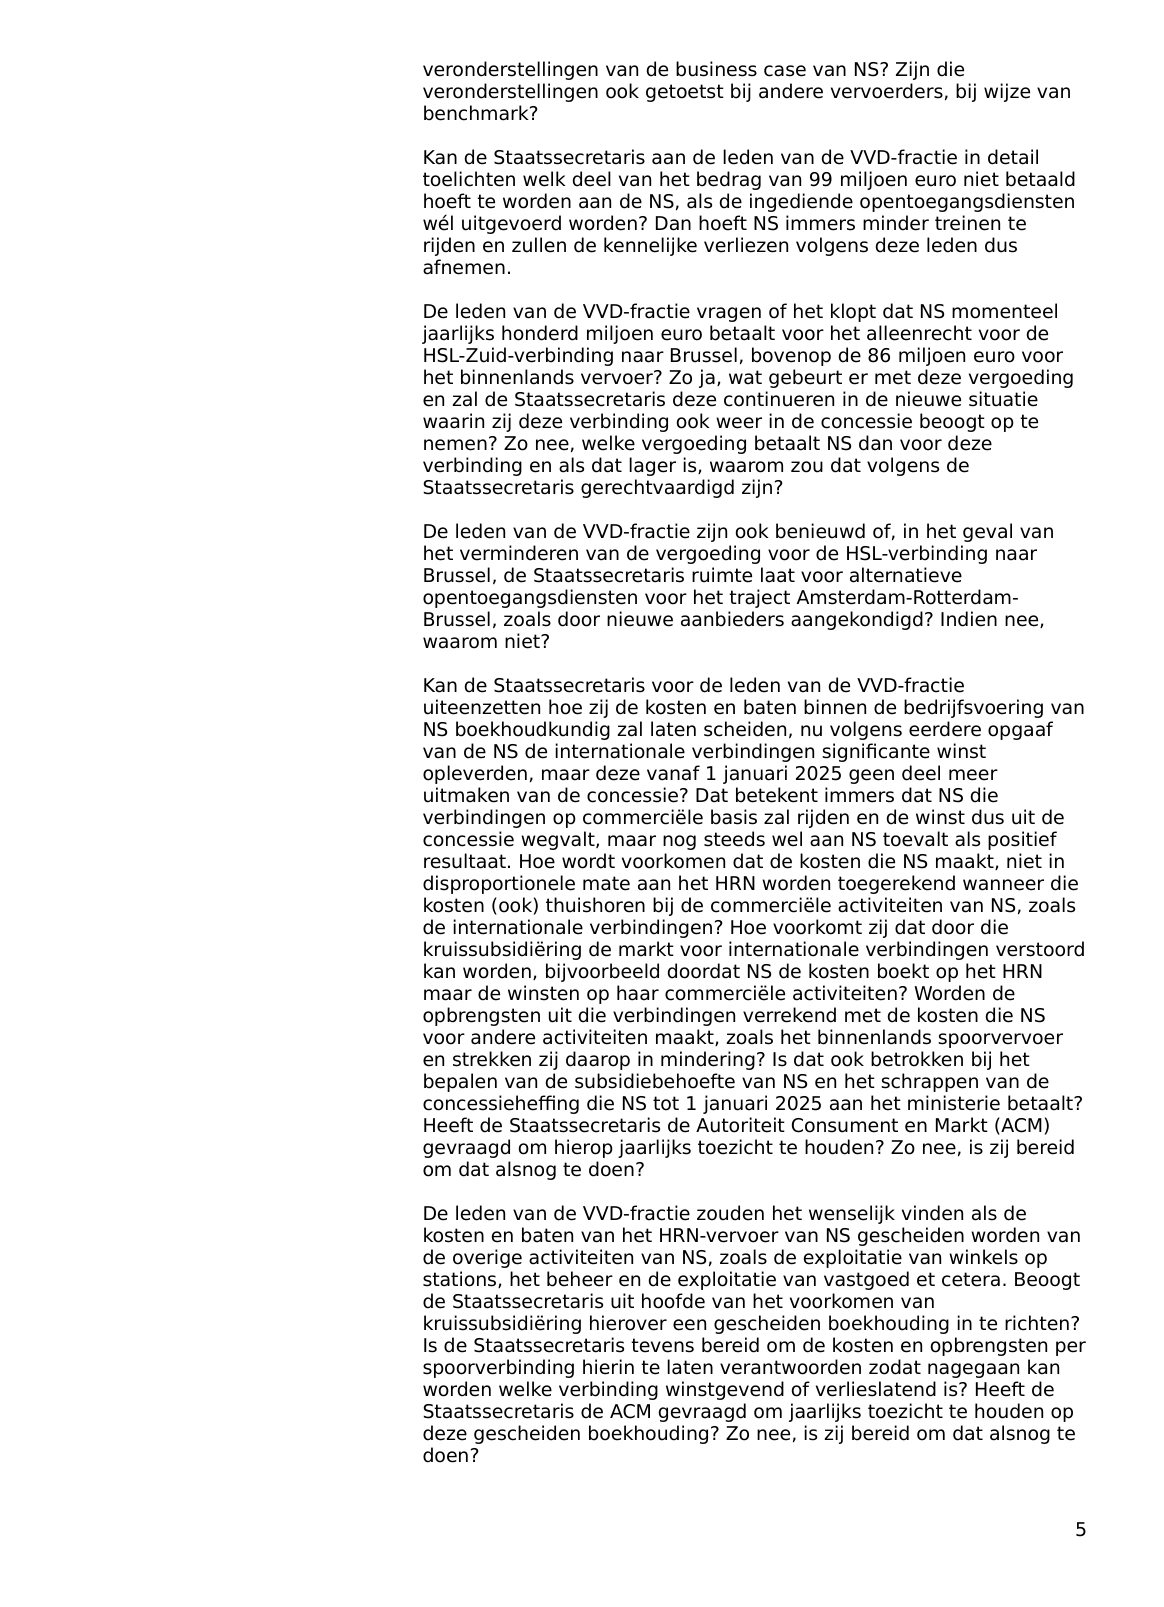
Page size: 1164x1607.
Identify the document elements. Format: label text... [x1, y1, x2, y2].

text veronderstellingen van de business case van NS? Zijn die veronderstellingen ook getoetst bij andere vervoerders, bij wijze van benchmark? [422, 59, 1087, 125]
text Kan de Staatssecretaris aan de leden van de VVD-fractie in detail toelichten welk deel van het bedrag van 99 miljoen euro niet betaald hoeft te worden aan de NS, als de ingediende opentoegangsdiensten wél uitgevoerd worden? Dan hoeft NS immers minder treinen te rijden en zullen de kennelijke verliezen volgens deze leden dus afnemen. [422, 147, 1087, 279]
text De leden van de VVD-fractie vragen of het klopt dat NS momenteel jaarlijks honderd miljoen euro betaalt voor het alleenrecht voor de HSL-Zuid-verbinding naar Brussel, bovenop de 86 miljoen euro voor het binnenlands vervoer? Zo ja, wat gebeurt er met deze vergoeding en zal de Staatssecretaris deze continueren in de nieuwe situatie waarin zij deze verbinding ook weer in de concessie beoogt op te nemen? Zo nee, welke vergoeding betaalt NS dan voor deze verbinding en als dat lager is, waarom zou dat volgens de Staatssecretaris gerechtvaardigd zijn? [422, 301, 1087, 499]
text De leden van de VVD-fractie zijn ook benieuwd of, in het geval van het verminderen van de vergoeding voor de HSL-verbinding naar Brussel, de Staatssecretaris ruimte laat voor alternatieve opentoegangsdiensten voor het traject Amsterdam-Rotterdam-Brussel, zoals door nieuwe aanbieders aangekondigd? Indien nee, waarom niet? [422, 521, 1087, 653]
text De leden van de VVD-fractie zouden het wenselijk vinden als de kosten en baten van het HRN-vervoer van NS gescheiden worden van de overige activiteiten van NS, zoals de exploitatie van winkels op stations, het beheer en de exploitatie van vastgoed et cetera. Beoogt de Staatssecretaris uit hoofde van het voorkomen van kruissubsidiëring hierover een gescheiden boekhouding in te richten? Is de Staatssecretaris tevens bereid om de kosten en opbrengsten per spoorverbinding hierin te laten verantwoorden zodat nagegaan kan worden welke verbinding winstgevend of verlieslatend is? Heeft de Staatssecretaris de ACM gevraagd om jaarlijks toezicht te houden op deze gescheiden boekhouding? Zo nee, is zij bereid om dat alsnog te doen? [422, 1203, 1087, 1467]
text Kan de Staatssecretaris voor de leden van de VVD-fractie uiteenzetten hoe zij de kosten en baten binnen de bedrijfsvoering van NS boekhoudkundig zal laten scheiden, nu volgens eerdere opgaaf van de NS de internationale verbindingen significante winst opleverden, maar deze vanaf 1 januari 2025 geen deel meer uitmaken van de concessie? Dat betekent immers dat NS die verbindingen op commerciële basis zal rijden en de winst dus uit de concessie wegvalt, maar nog steeds wel aan NS toevalt als positief resultaat. Hoe wordt voorkomen dat de kosten die NS maakt, niet in disproportionele mate aan het HRN worden toegerekend wanneer die kosten (ook) thuishoren bij de commerciële activiteiten van NS, zoals de internationale verbindingen? Hoe voorkomt zij dat door die kruissubsidiëring de markt voor internationale verbindingen verstoord kan worden, bijvoorbeeld doordat NS de kosten boekt op het HRN maar de winsten op haar commerciële activiteiten? Worden de opbrengsten uit die verbindingen verrekend met de kosten die NS voor andere activiteiten maakt, zoals het binnenlands spoorvervoer en strekken zij daarop in mindering? Is dat ook betrokken bij het bepalen van de subsidiebehoefte van NS en het schrappen van de concessieheffing die NS tot 1 januari 2025 aan het ministerie betaalt? Heeft de Staatssecretaris de Autoriteit Consument en Markt (ACM) gevraagd om hierop jaarlijks toezicht te houden? Zo nee, is zij bereid om dat alsnog te doen? [422, 675, 1087, 1181]
